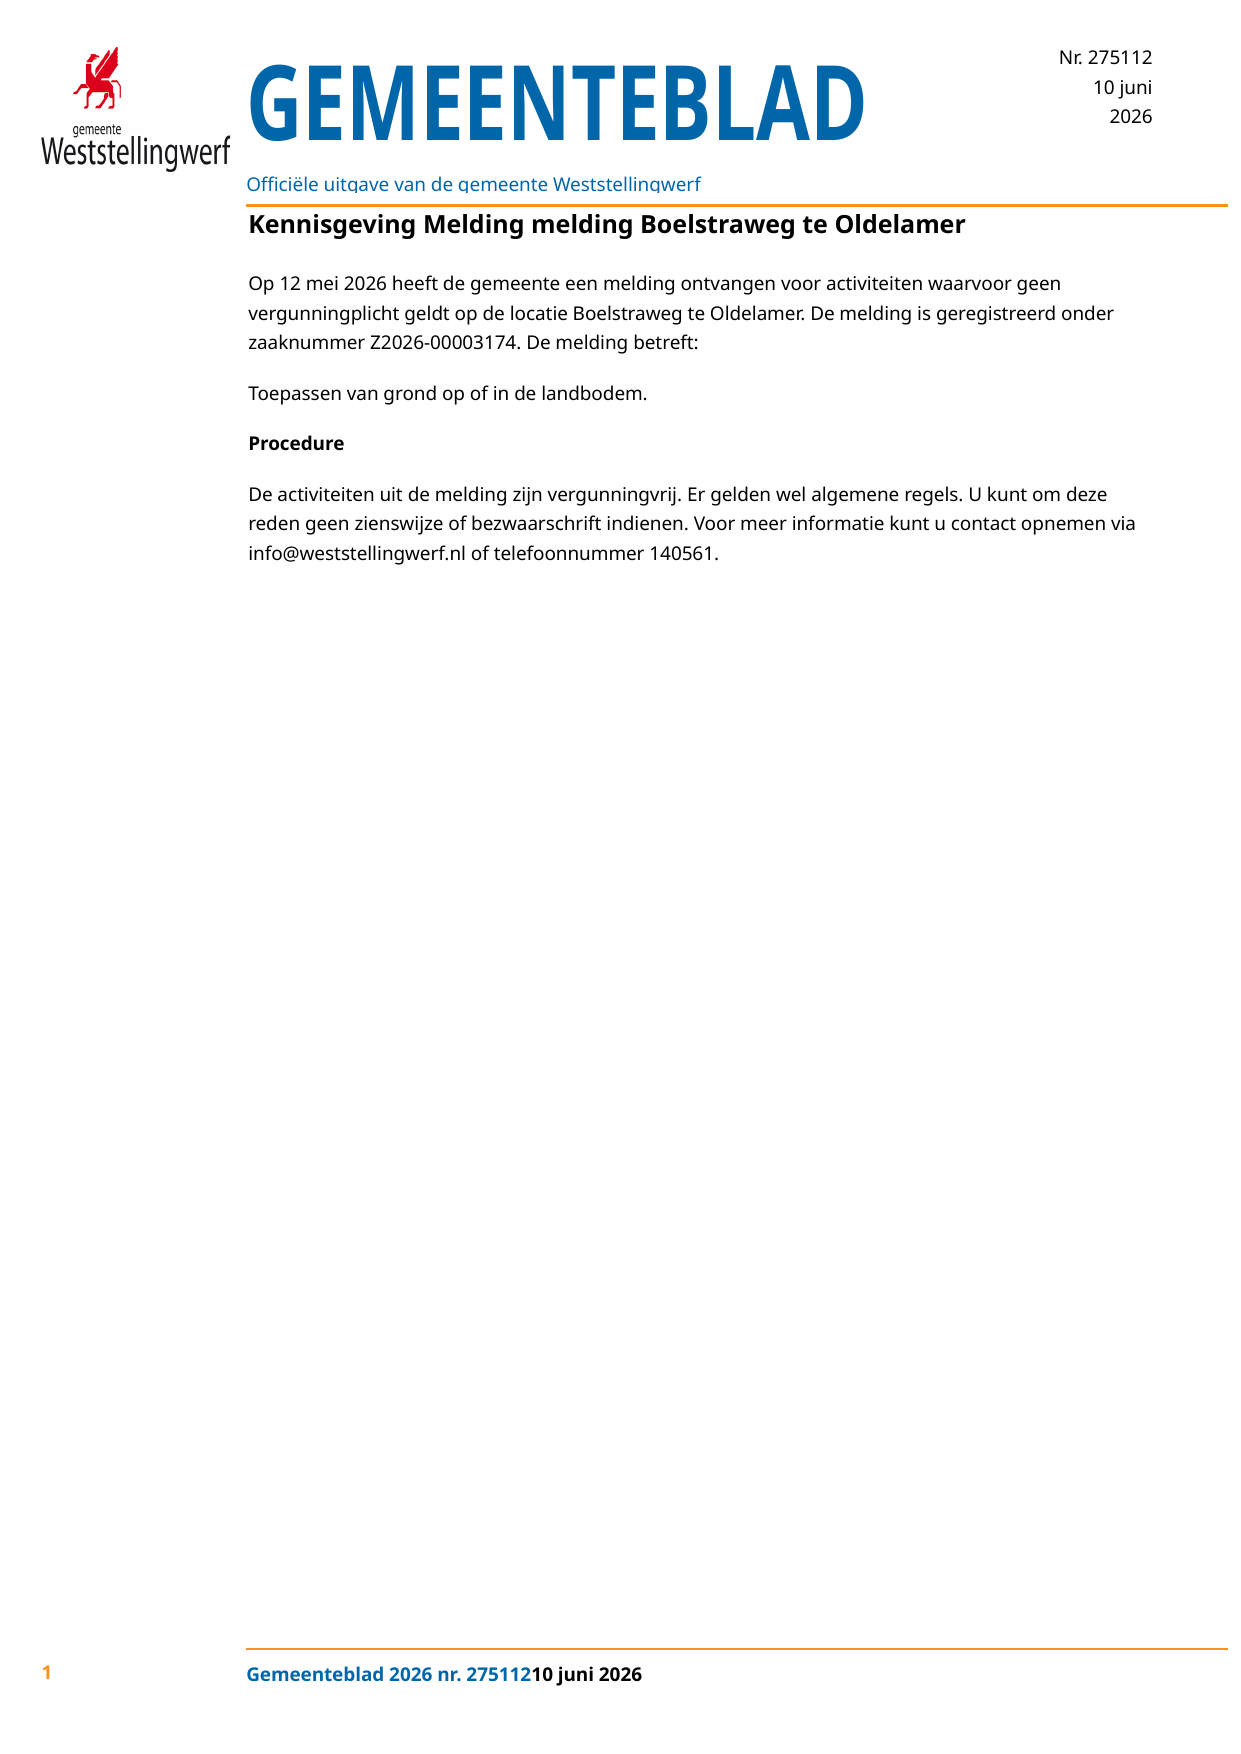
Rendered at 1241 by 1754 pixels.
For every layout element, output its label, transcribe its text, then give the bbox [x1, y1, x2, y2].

text De activiteiten uit de melding zijn vergunningvrij. Er gelden wel algemene regels. U kunt om deze reden geen zienswijze of bezwaarschrift indienen. Voor meer informatie kunt u contact opnemen via info@weststellingwerf.nl of telefoonnummer 140561. [248, 481, 1152, 566]
text Procedure [248, 430, 1152, 456]
text Kennisgeving Melding melding Boelstraweg te Oldelamer [248, 207, 1152, 241]
picture [41, 47, 231, 172]
text Op 12 mei 2026 heeft de gemeente een melding ontvangen voor activiteiten waarvoor geen vergunningplicht geldt op de locatie Boelstraweg te Oldelamer. De melding is geregistreerd onder zaaknummer Z2026-00003174. De melding betreft: [248, 270, 1152, 355]
text Toepassen van grond op of in de landbodem. [248, 380, 1152, 406]
